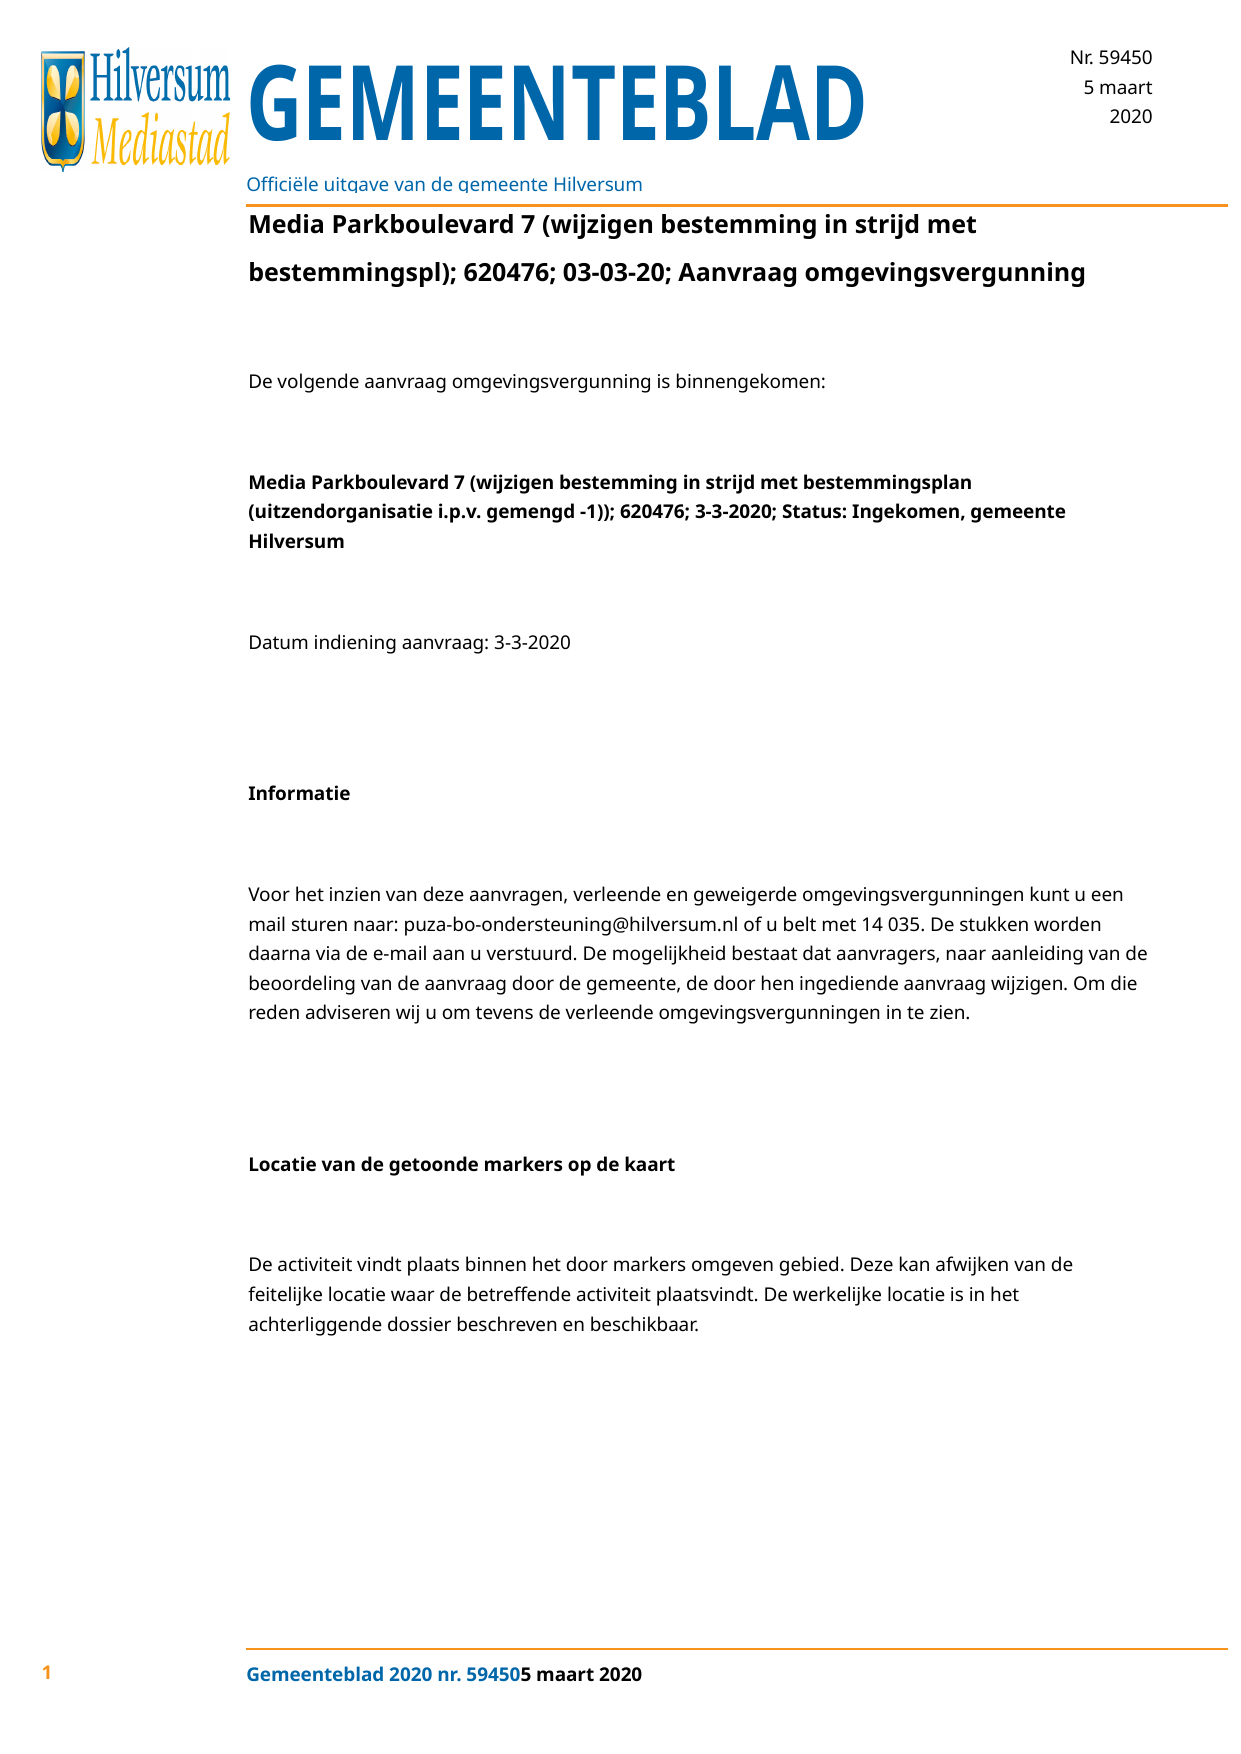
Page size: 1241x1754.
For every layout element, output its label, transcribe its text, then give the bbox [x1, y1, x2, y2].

picture [41, 47, 231, 172]
text Media Parkboulevard 7 (wijzigen bestemming in strijd met bestemmingsplan (uitzendorganisatie i.p.v. gemengd -1)); 620476; 3-3-2020; Status: Ingekomen, gemeente Hilversum [248, 469, 1152, 554]
text Datum indiening aanvraag: 3-3-2020 [248, 629, 1152, 655]
text De volgende aanvraag omgevingsvergunning is binnengekomen: [248, 368, 1152, 394]
text Informatie [248, 780, 1152, 806]
text Media Parkboulevard 7 (wijzigen bestemming in strijd met bestemmingspl); 620476; 03-03-20; Aanvraag omgevingsvergunning [248, 207, 1152, 288]
text De activiteit vindt plaats binnen het door markers omgeven gebied. Deze kan afwijken van de feitelijke locatie waar de betreffende activiteit plaatsvindt. De werkelijke locatie is in het achterliggende dossier beschreven en beschikbaar. [248, 1252, 1152, 1337]
text Voor het inzien van deze aanvragen, verleende en geweigerde omgevingsvergunningen kunt u een mail sturen naar: puza-bo-ondersteuning@hilversum.nl of u belt met 14 035. De stukken worden daarna via de e-mail aan u verstuurd. De mogelijkheid bestaat dat aanvragers, naar aanleiding van de beoordeling van de aanvraag door de gemeente, de door hen ingediende aanvraag wijzigen. Om die reden adviseren wij u om tevens de verleende omgevingsvergunningen in te zien. [248, 881, 1152, 1025]
text Locatie van de getoonde markers op de kaart [248, 1151, 1152, 1177]
